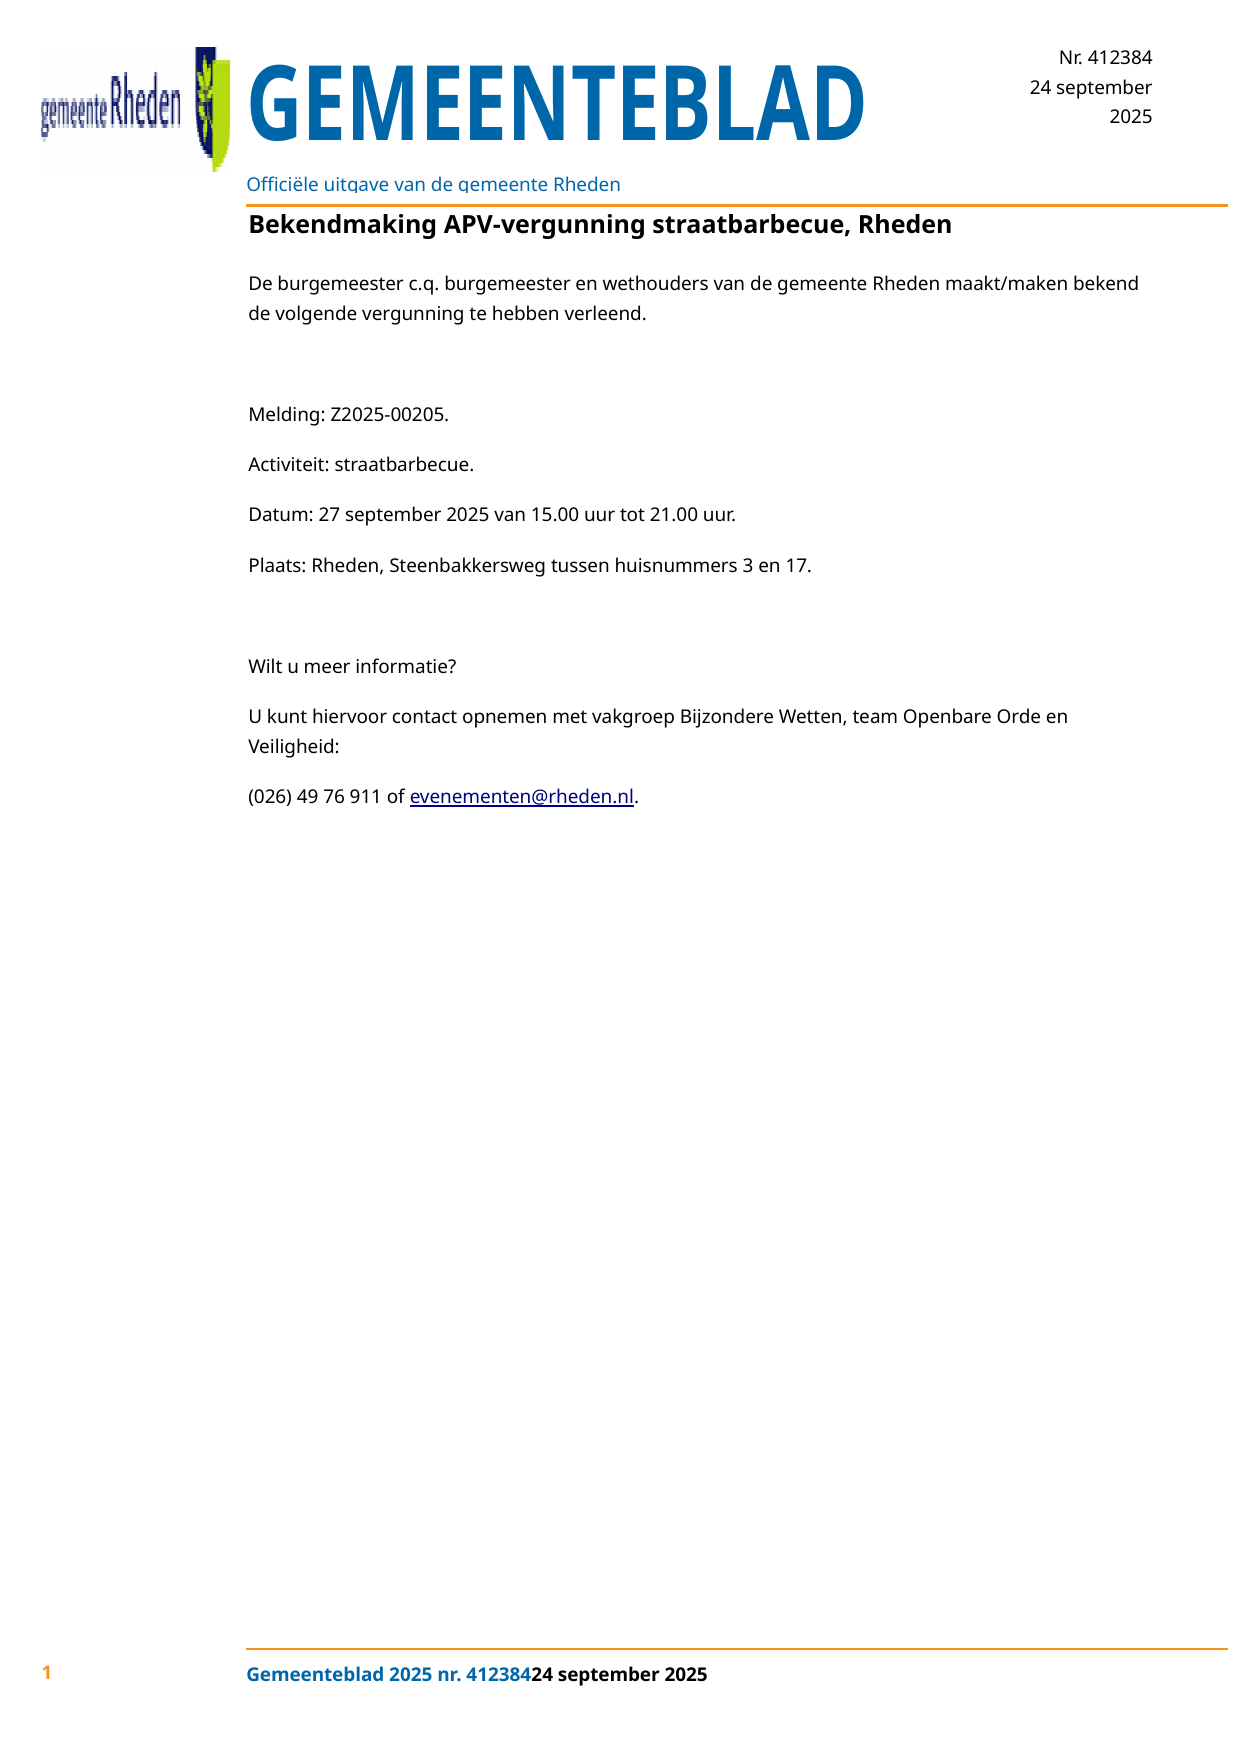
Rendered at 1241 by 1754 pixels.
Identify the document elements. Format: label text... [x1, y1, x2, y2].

text Plaats: Rheden, Steenbakkersweg tussen huisnummers 3 en 17. [248, 552, 1152, 578]
text U kunt hiervoor contact opnemen met vakgroep Bijzondere Wetten, team Openbare Orde en Veiligheid: [248, 703, 1152, 758]
text Activiteit: straatbarbecue. [248, 451, 1152, 477]
text (026) 49 76 911 of evenementen@rheden.nl. [248, 783, 1152, 809]
text Datum: 27 september 2025 van 15.00 uur tot 21.00 uur. [248, 502, 1152, 527]
text De burgemeester c.q. burgemeester en wethouders van de gemeente Rheden maakt/maken bekend de volgende vergunning te hebben verleend. [248, 270, 1152, 326]
text Melding: Z2025-00205. [248, 401, 1152, 426]
picture [41, 47, 231, 172]
text Bekendmaking APV-vergunning straatbarbecue, Rheden [248, 207, 1152, 241]
text Wilt u meer informatie? [248, 653, 1152, 678]
